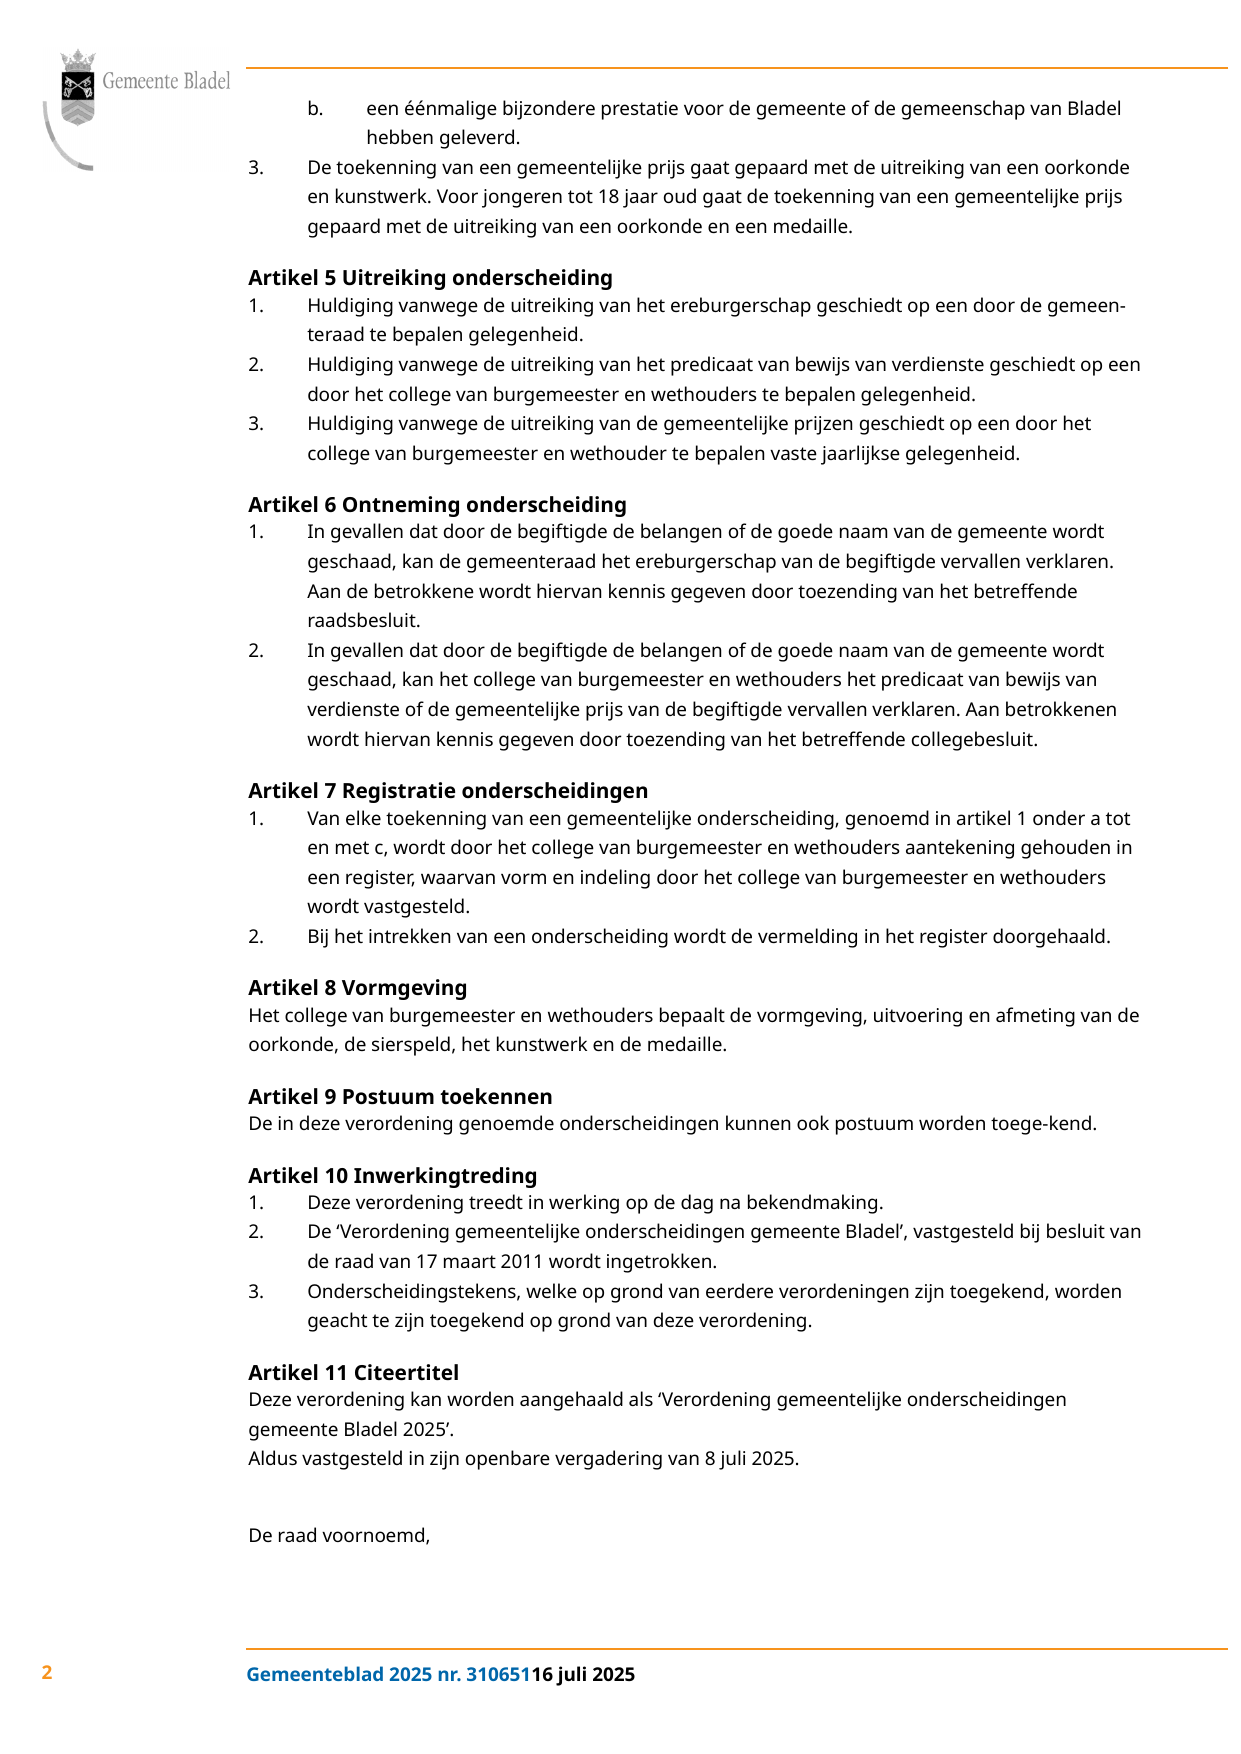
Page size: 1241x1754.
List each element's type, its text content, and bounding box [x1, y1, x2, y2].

text Aldus vastgesteld in zijn openbare vergadering van 8 juli 2025. [248, 1446, 1152, 1471]
list Onderscheidingstekens, welke op grond van eerdere verordeningen zijn toegekend, worden geacht te zijn toegekend op grond van deze verordening. [248, 1278, 1152, 1333]
text Artikel 11 Citeertitel [248, 1358, 1152, 1386]
text Het college van burgemeester en wethouders bepaalt de vormgeving, uitvoering en afmeting van de oorkonde, de sierspeld, het kunstwerk en de medaille. [248, 1002, 1152, 1057]
list Huldiging vanwege de uitreiking van de gemeentelijke prijzen geschiedt op een door het college van burgemeester en wethouder te bepalen vaste jaarlijkse gelegenheid. [248, 410, 1152, 466]
list Deze verordening treedt in werking op de dag na bekendmaking. [248, 1189, 1152, 1215]
picture [41, 47, 231, 172]
list De ‘Verordening gemeentelijke onderscheidingen gemeente Bladel’, vastgesteld bij besluit van de raad van 17 maart 2011 wordt ingetrokken. [248, 1219, 1152, 1274]
text Artikel 10 Inwerkingtreding [248, 1161, 1152, 1189]
text Artikel 8 Vormgeving [248, 973, 1152, 1002]
text Deze verordening kan worden aangehaald als ‘Verordening gemeentelijke onderscheidingen gemeente Bladel 2025’. [248, 1386, 1152, 1442]
text Artikel 7 Registratie onderscheidingen [248, 776, 1152, 805]
text De in deze verordening genoemde onderscheidingen kunnen ook postuum worden toege-kend. [248, 1110, 1152, 1136]
list De toekenning van een gemeentelijke prijs gaat gepaard met de uitreiking van een oorkonde en kunstwerk. Voor jongeren tot 18 jaar oud gaat de toekenning van een gemeentelijke prijs gepaard met de uitreiking van een oorkonde en een medaille. [248, 154, 1152, 239]
list Van elke toekenning van een gemeentelijke onderscheiding, genoemd in artikel 1 onder a tot en met c, wordt door het college van burgemeester en wethouders aantekening gehouden in een register, waarvan vorm en indeling door het college van burgemeester en wethouders wordt vastgesteld. [248, 805, 1152, 919]
text Artikel 5 Uitreiking onderscheiding [248, 263, 1152, 292]
text De raad voornoemd, [248, 1523, 1152, 1548]
text Artikel 6 Ontneming onderscheiding [248, 490, 1152, 519]
list een éénmalige bijzondere prestatie voor de gemeente of de gemeenschap van Bladel hebben geleverd. [307, 95, 1152, 150]
list Huldiging vanwege de uitreiking van het predicaat van bewijs van verdienste geschiedt op een door het college van burgemeester en wethouders te bepalen gelegenheid. [248, 351, 1152, 406]
text Artikel 9 Postuum toekennen [248, 1082, 1152, 1110]
list Bij het intrekken van een onderscheiding wordt de vermelding in het register doorgehaald. [248, 923, 1152, 949]
list In gevallen dat door de begiftigde de belangen of de goede naam van de gemeente wordt geschaad, kan het college van burgemeester en wethouders het predicaat van bewijs van verdienste of de gemeentelijke prijs van de begiftigde vervallen verklaren. Aan betrokkenen wordt hiervan kennis gegeven door toezending van het betreffende collegebesluit. [248, 637, 1152, 752]
list In gevallen dat door de begiftigde de belangen of de goede naam van de gemeente wordt geschaad, kan de gemeenteraad het ereburgerschap van de begiftigde vervallen verklaren. Aan de betrokkene wordt hiervan kennis gegeven door toezending van het betreffende raadsbesluit. [248, 519, 1152, 633]
list Huldiging vanwege de uitreiking van het ereburgerschap geschiedt op een door de gemeen-teraad te bepalen gelegenheid. [248, 292, 1152, 347]
